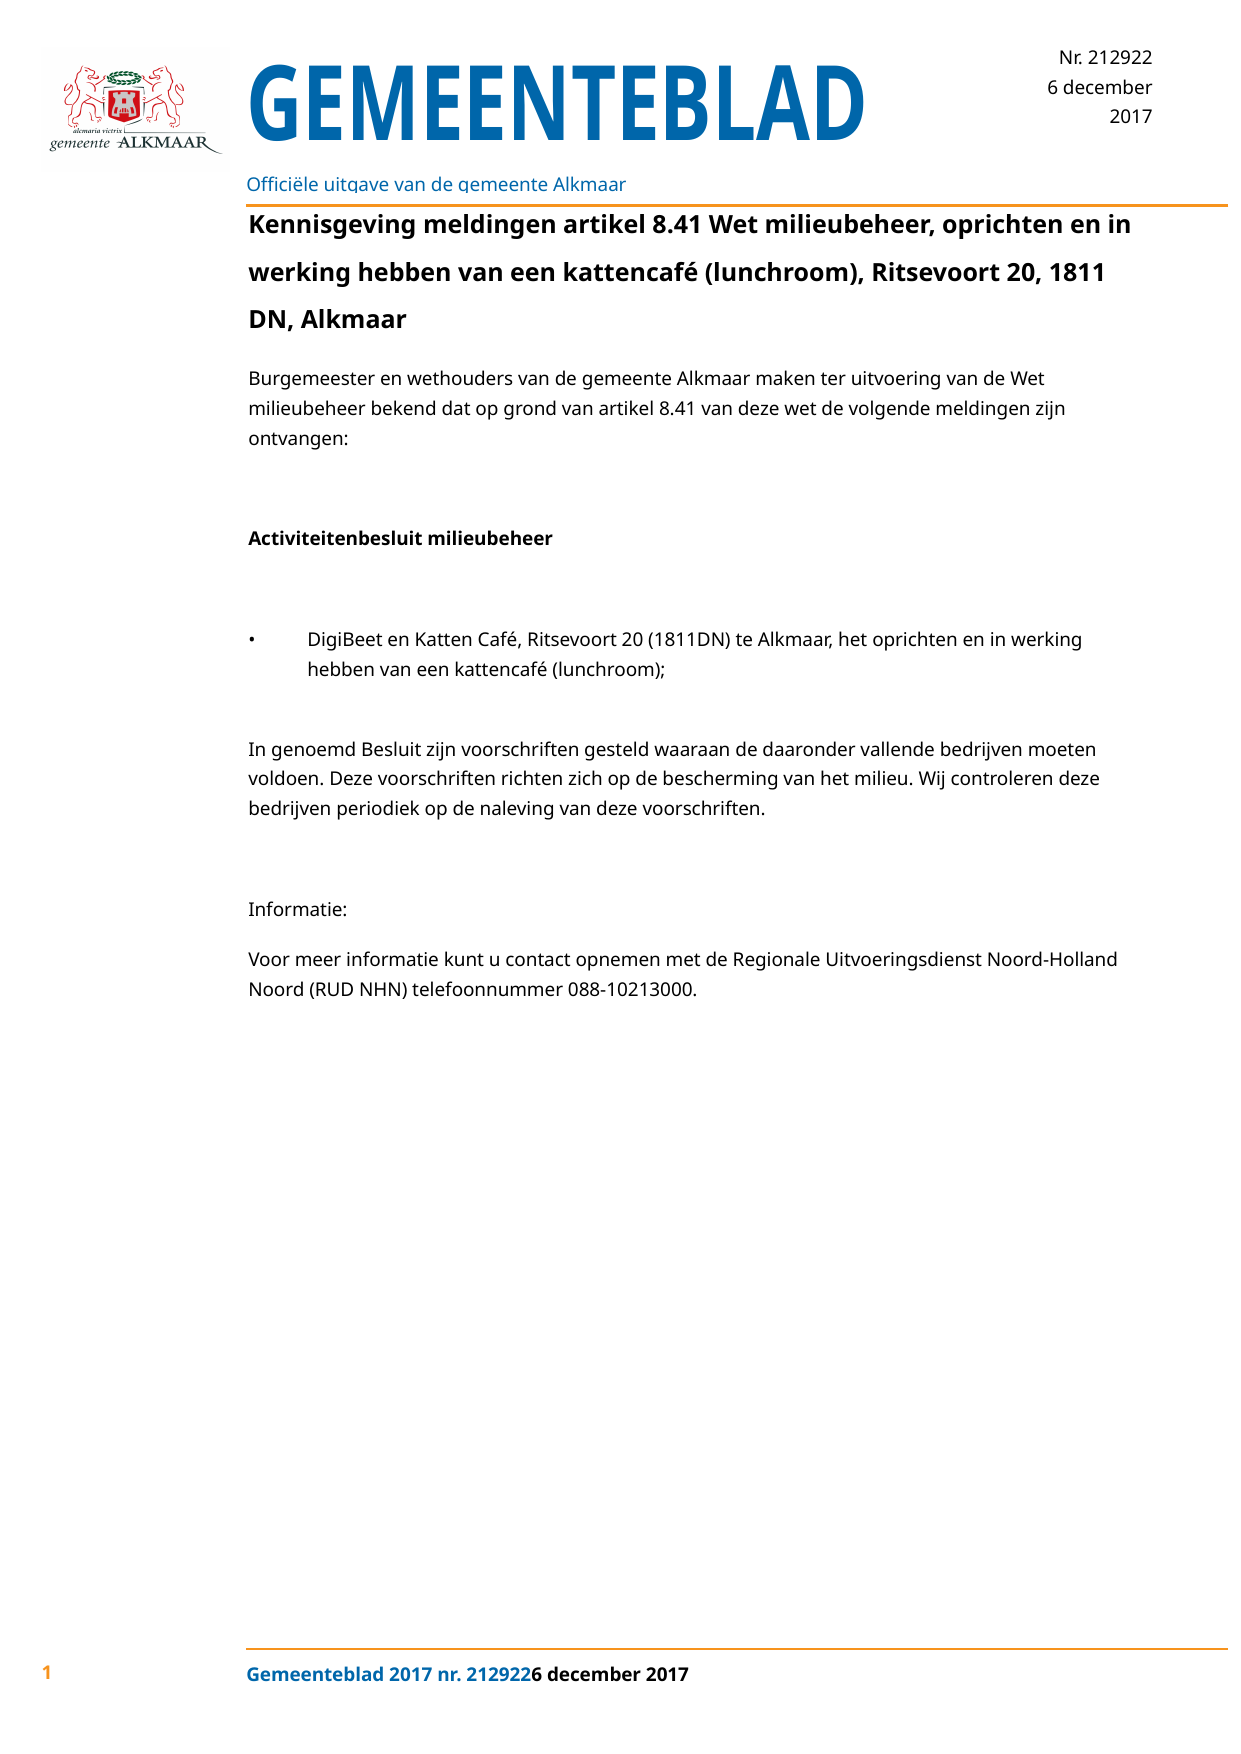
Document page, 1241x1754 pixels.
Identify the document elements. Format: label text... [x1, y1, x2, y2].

text In genoemd Besluit zijn voorschriften gesteld waaraan de daaronder vallende bedrijven moeten voldoen. Deze voorschriften richten zich op de bescherming van het milieu. Wij controleren deze bedrijven periodiek op de naleving van deze voorschriften. [248, 736, 1152, 821]
text Activiteitenbesluit milieubeheer [248, 526, 1152, 551]
text Informatie: [248, 896, 1152, 922]
text Burgemeester en wethouders van de gemeente Alkmaar maken ter uitvoering van de Wet milieubeheer bekend dat op grond van artikel 8.41 van deze wet de volgende meldingen zijn ontvangen: [248, 366, 1152, 450]
picture [41, 47, 231, 172]
text Voor meer informatie kunt u contact opnemen met de Regionale Uitvoeringsdienst Noord-Holland Noord (RUD NHN) telefoonnummer 088-10213000. [248, 946, 1152, 1002]
text Kennisgeving meldingen artikel 8.41 Wet milieubeheer, oprichten en in werking hebben van een kattencafé (lunchroom), Ritsevoort 20, 1811 DN, Alkmaar [248, 207, 1152, 336]
list DigiBeet en Katten Café, Ritsevoort 20 (1811DN) te Alkmaar, het oprichten en in werking hebben van een kattencafé (lunchroom); [248, 626, 1152, 682]
